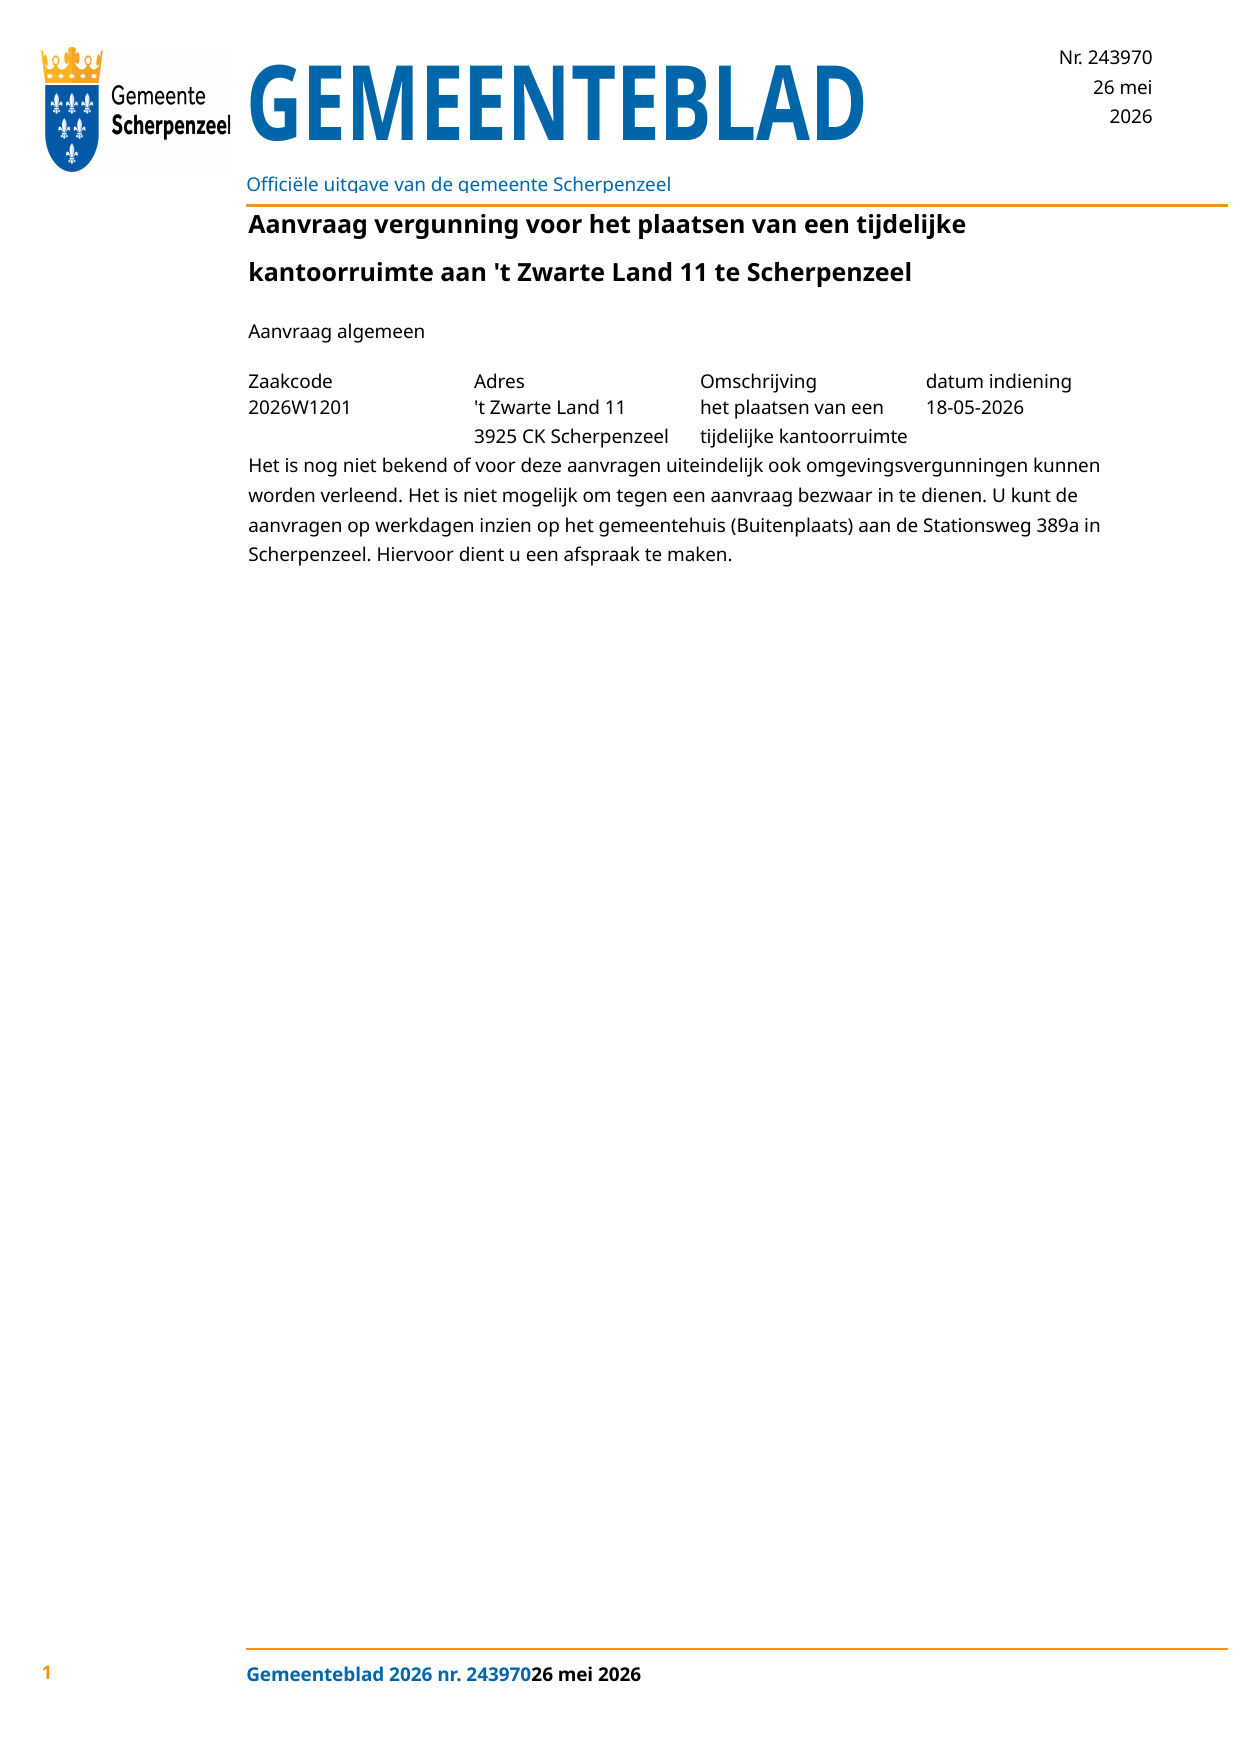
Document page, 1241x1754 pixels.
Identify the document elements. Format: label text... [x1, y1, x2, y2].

table_header Omschrijving [700, 369, 926, 394]
table_cell het plaatsen van een tijdelijke kantoorruimte [700, 394, 926, 449]
picture [41, 47, 231, 172]
table_cell 2026W1201 [248, 394, 474, 449]
table_cell 18-05-2026 [926, 394, 1152, 449]
table_header datum indiening [926, 369, 1152, 394]
text Het is nog niet bekend of voor deze aanvragen uiteindelijk ook omgevingsvergunningen kunnen worden verleend. Het is niet mogelijk om tegen een aanvraag bezwaar in te dienen. U kunt de aanvragen op werkdagen inzien op het gemeentehuis (Buitenplaats) aan de Stationsweg 389a in Scherpenzeel. Hiervoor dient u een afspraak te maken. [248, 453, 1152, 567]
table_header Zaakcode [248, 369, 474, 394]
table_header Adres [474, 369, 700, 394]
text Aanvraag vergunning voor het plaatsen van een tijdelijke kantoorruimte aan 't Zwarte Land 11 te Scherpenzeel [248, 207, 1152, 288]
table_cell 't Zwarte Land 11 3925 CK Scherpenzeel [474, 394, 700, 449]
text Aanvraag algemeen [248, 318, 1152, 344]
